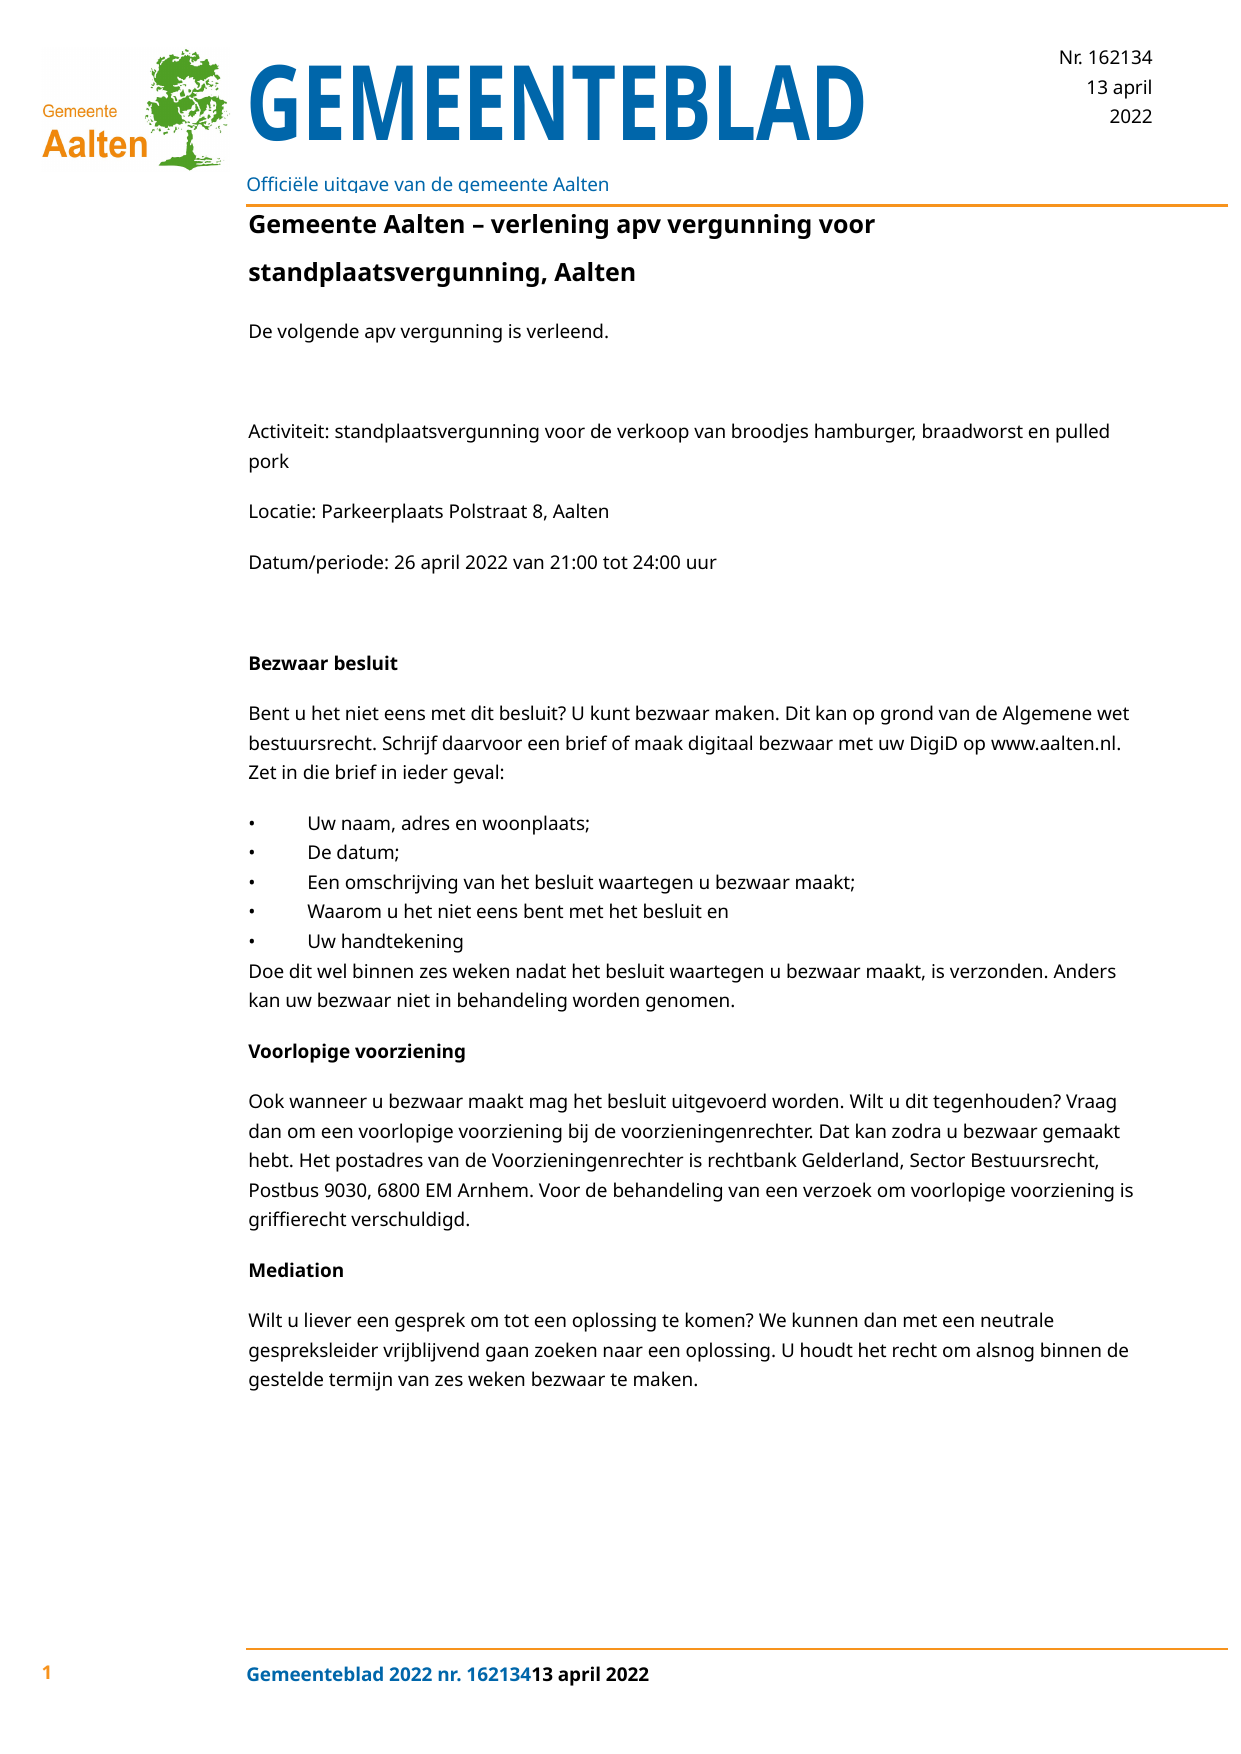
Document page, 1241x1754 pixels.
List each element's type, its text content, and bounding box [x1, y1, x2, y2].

text Bezwaar besluit [248, 650, 1152, 676]
picture [41, 47, 231, 172]
text Mediation [248, 1257, 1152, 1283]
text Doe dit wel binnen zes weken nadat het besluit waartegen u bezwaar maakt, is verzonden. Anders kan uw bezwaar niet in behandeling worden genomen. [248, 958, 1152, 1013]
text Locatie: Parkeerplaats Polstraat 8, Aalten [248, 499, 1152, 524]
list Een omschrijving van het besluit waartegen u bezwaar maakt; [248, 869, 1152, 895]
list Uw naam, adres en woonplaats; [248, 810, 1152, 836]
text Bent u het niet eens met dit besluit? U kunt bezwaar maken. Dit kan op grond van de Algemene wet bestuursrecht. Schrijf daarvoor een brief of maak digitaal bezwaar met uw DigiD op www.aalten.nl. Zet in die brief in ieder geval: [248, 700, 1152, 785]
text De volgende apv vergunning is verleend. [248, 318, 1152, 344]
list Uw handtekening [248, 928, 1152, 954]
text Activiteit: standplaatsvergunning voor de verkoop van broodjes hamburger, braadworst en pulled pork [248, 419, 1152, 474]
text Voorlopige voorziening [248, 1038, 1152, 1064]
text Wilt u liever een gesprek om tot een oplossing te komen? We kunnen dan met een neutrale gespreksleider vrijblijvend gaan zoeken naar een oplossing. U houdt het recht om alsnog binnen de gestelde termijn van zes weken bezwaar te maken. [248, 1307, 1152, 1392]
text Ook wanneer u bezwaar maakt mag het besluit uitgevoerd worden. Wilt u dit tegenhouden? Vraag dan om een voorlopige voorziening bij de voorzieningenrechter. Dat kan zodra u bezwaar gemaakt hebt. Het postadres van de Voorzieningenrechter is rechtbank Gelderland, Sector Bestuursrecht, Postbus 9030, 6800 EM Arnhem. Voor de behandeling van een verzoek om voorlopige voorziening is griffierecht verschuldigd. [248, 1088, 1152, 1232]
text Datum/periode: 26 april 2022 van 21:00 tot 24:00 uur [248, 549, 1152, 575]
list Waarom u het niet eens bent met het besluit en [248, 899, 1152, 924]
text Gemeente Aalten – verlening apv vergunning voor standplaatsvergunning, Aalten [248, 207, 1152, 288]
list De datum; [248, 839, 1152, 865]
